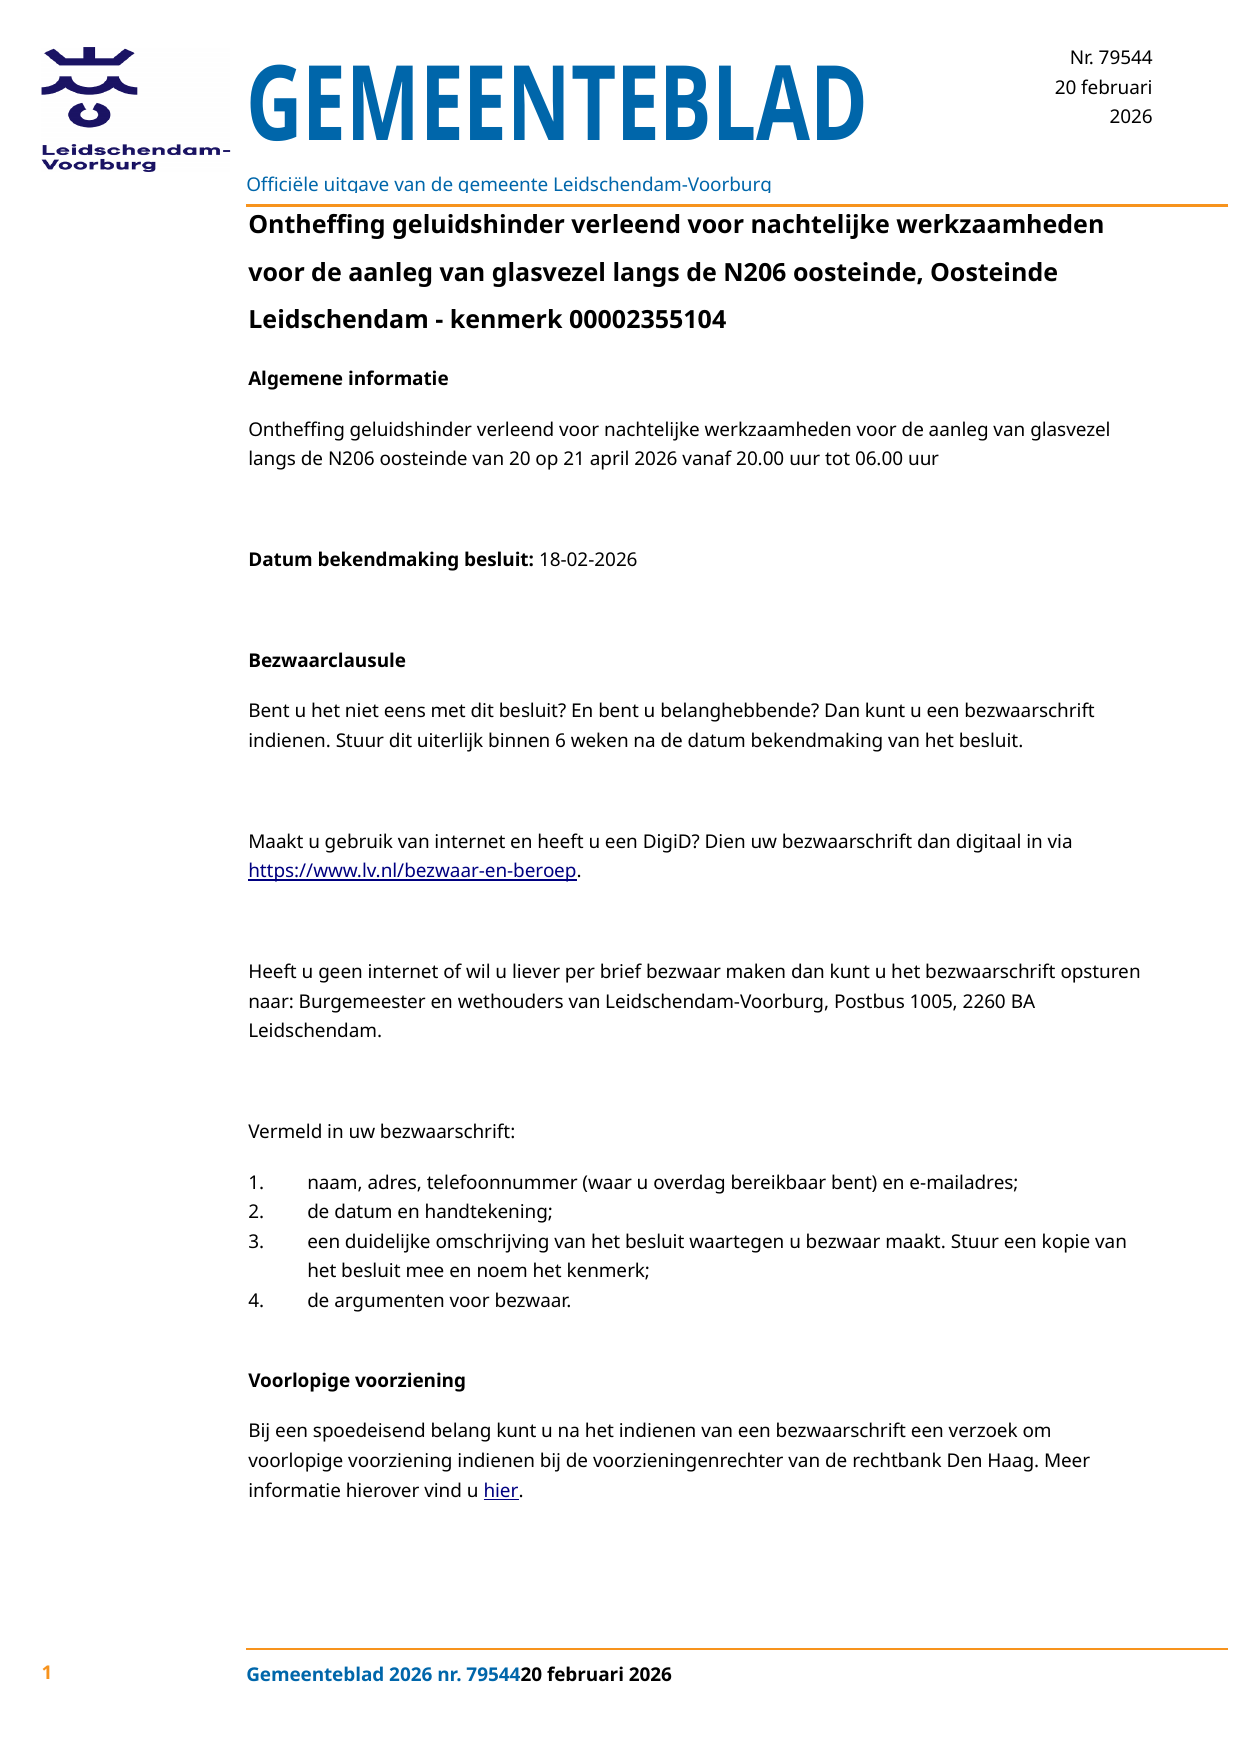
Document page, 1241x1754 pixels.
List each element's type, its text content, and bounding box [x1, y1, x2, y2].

text Maakt u gebruik van internet en heeft u een DigiD? Dien uw bezwaarschrift dan digitaal in via https://www.lv.nl/bezwaar-en-beroep. [248, 828, 1152, 883]
text Ontheffing geluidshinder verleend voor nachtelijke werkzaamheden voor de aanleg van glasvezel langs de N206 oosteinde van 20 op 21 april 2026 vanaf 20.00 uur tot 06.00 uur [248, 416, 1152, 471]
list een duidelijke omschrijving van het besluit waartegen u bezwaar maakt. Stuur een kopie van het besluit mee en noem het kenmerk; [248, 1228, 1152, 1283]
text Vermeld in uw bezwaarschrift: [248, 1118, 1152, 1144]
list de datum en handtekening; [248, 1198, 1152, 1224]
text Ontheffing geluidshinder verleend voor nachtelijke werkzaamheden voor de aanleg van glasvezel langs de N206 oosteinde, Oosteinde Leidschendam - kenmerk 00002355104 [248, 207, 1152, 336]
text Datum bekendmaking besluit: 18-02-2026 [248, 546, 1152, 572]
list de argumenten voor bezwaar. [248, 1287, 1152, 1313]
text Bezwaarclausule [248, 647, 1152, 673]
picture [41, 47, 231, 172]
text Heeft u geen internet of wil u liever per brief bezwaar maken dan kunt u het bezwaarschrift opsturen naar: Burgemeester en wethouders van Leidschendam-Voorburg, Postbus 1005, 2260 BA Leidschendam. [248, 958, 1152, 1043]
text Bent u het niet eens met dit besluit? En bent u belanghebbende? Dan kunt u een bezwaarschrift indienen. Stuur dit uiterlijk binnen 6 weken na de datum bekendmaking van het besluit. [248, 698, 1152, 753]
text Algemene informatie [248, 366, 1152, 391]
text Bij een spoedeisend belang kunt u na het indienen van een bezwaarschrift een verzoek om voorlopige voorziening indienen bij de voorzieningenrechter van de rechtbank Den Haag. Meer informatie hierover vind u hier. [248, 1418, 1152, 1502]
text Voorlopige voorziening [248, 1367, 1152, 1393]
list naam, adres, telefoonnummer (waar u overdag bereikbaar bent) en e-mailadres; [248, 1169, 1152, 1194]
